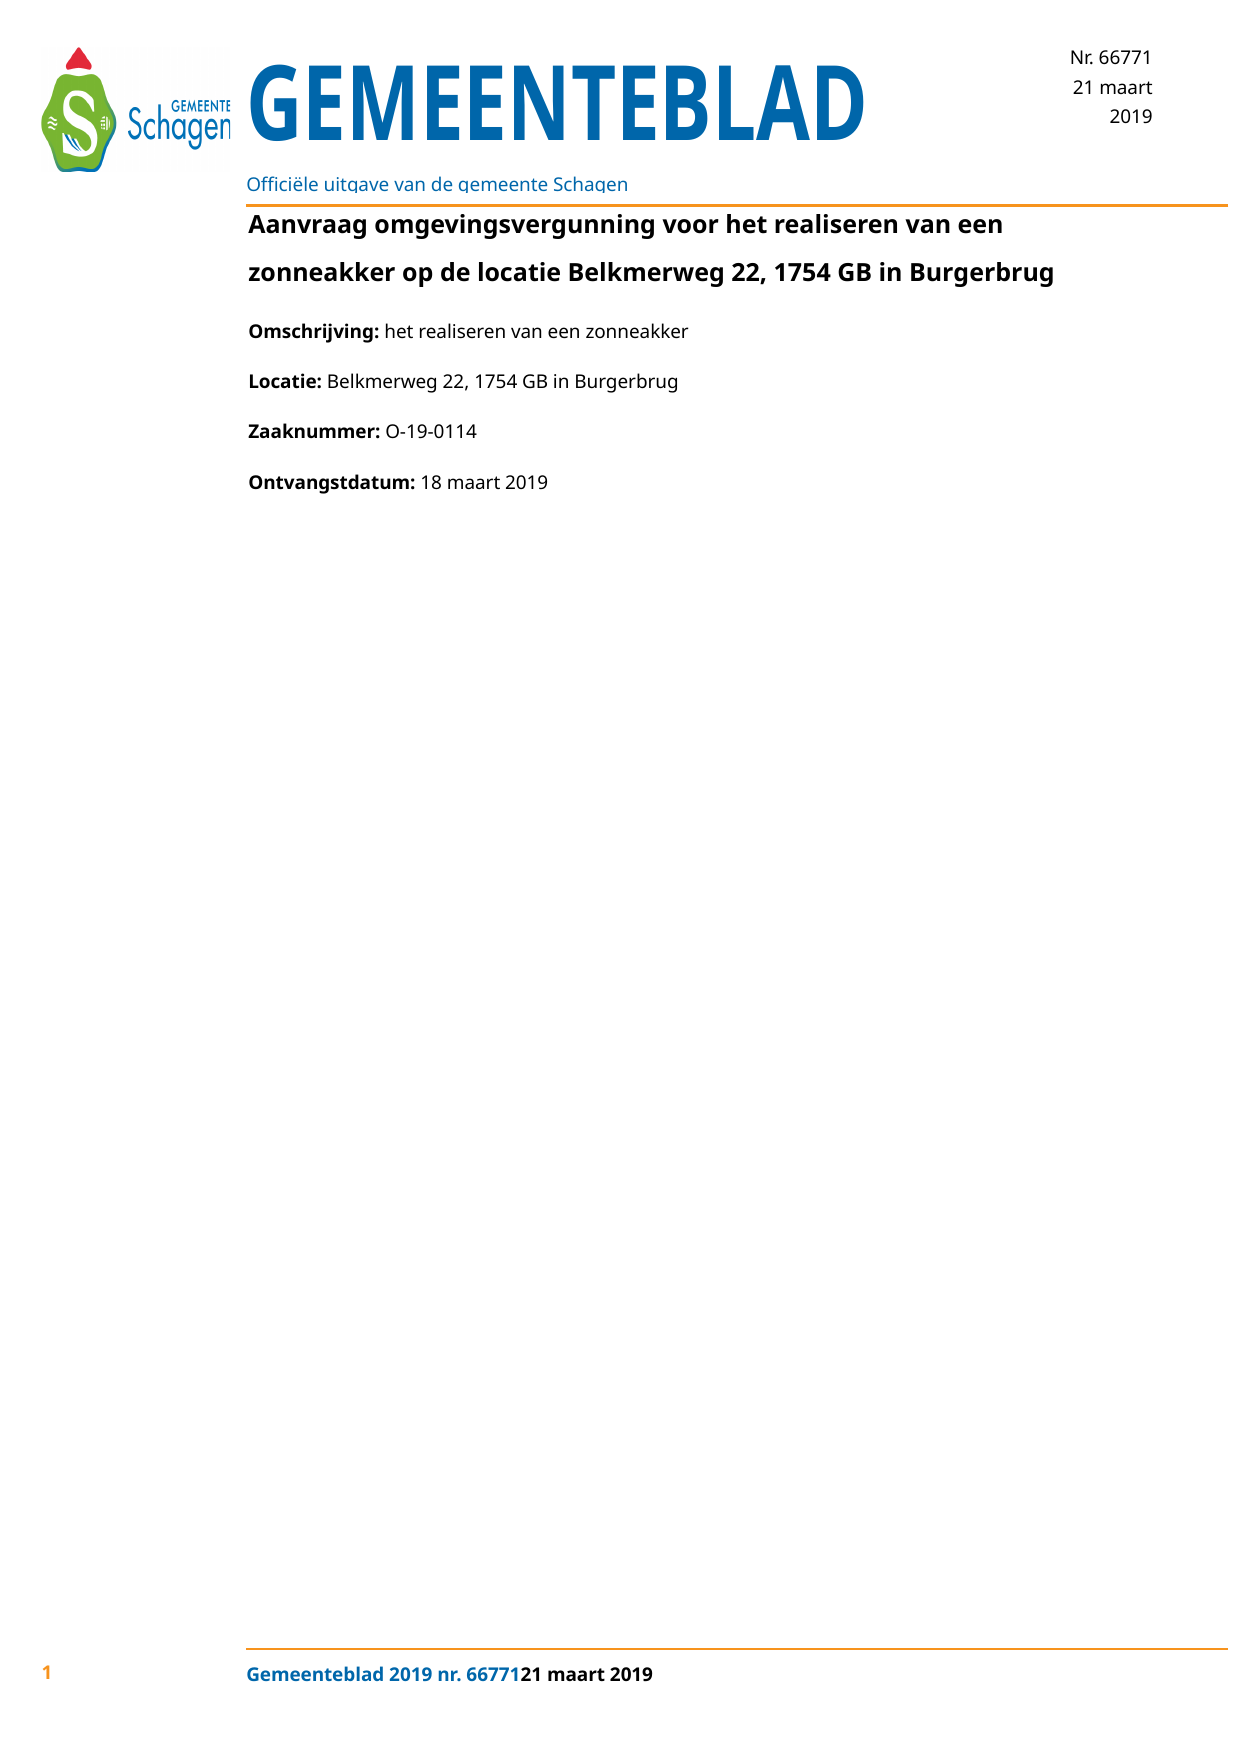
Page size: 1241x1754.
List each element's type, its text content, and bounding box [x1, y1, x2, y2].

text Zaaknummer: O-19-0114 [248, 419, 1152, 444]
text Ontvangstdatum: 18 maart 2019 [248, 469, 1152, 495]
text Aanvraag omgevingsvergunning voor het realiseren van een zonneakker op de locatie Belkmerweg 22, 1754 GB in Burgerbrug [248, 207, 1152, 288]
text Locatie: Belkmerweg 22, 1754 GB in Burgerbrug [248, 368, 1152, 394]
picture [41, 47, 231, 172]
text Omschrijving: het realiseren van een zonneakker [248, 318, 1152, 344]
